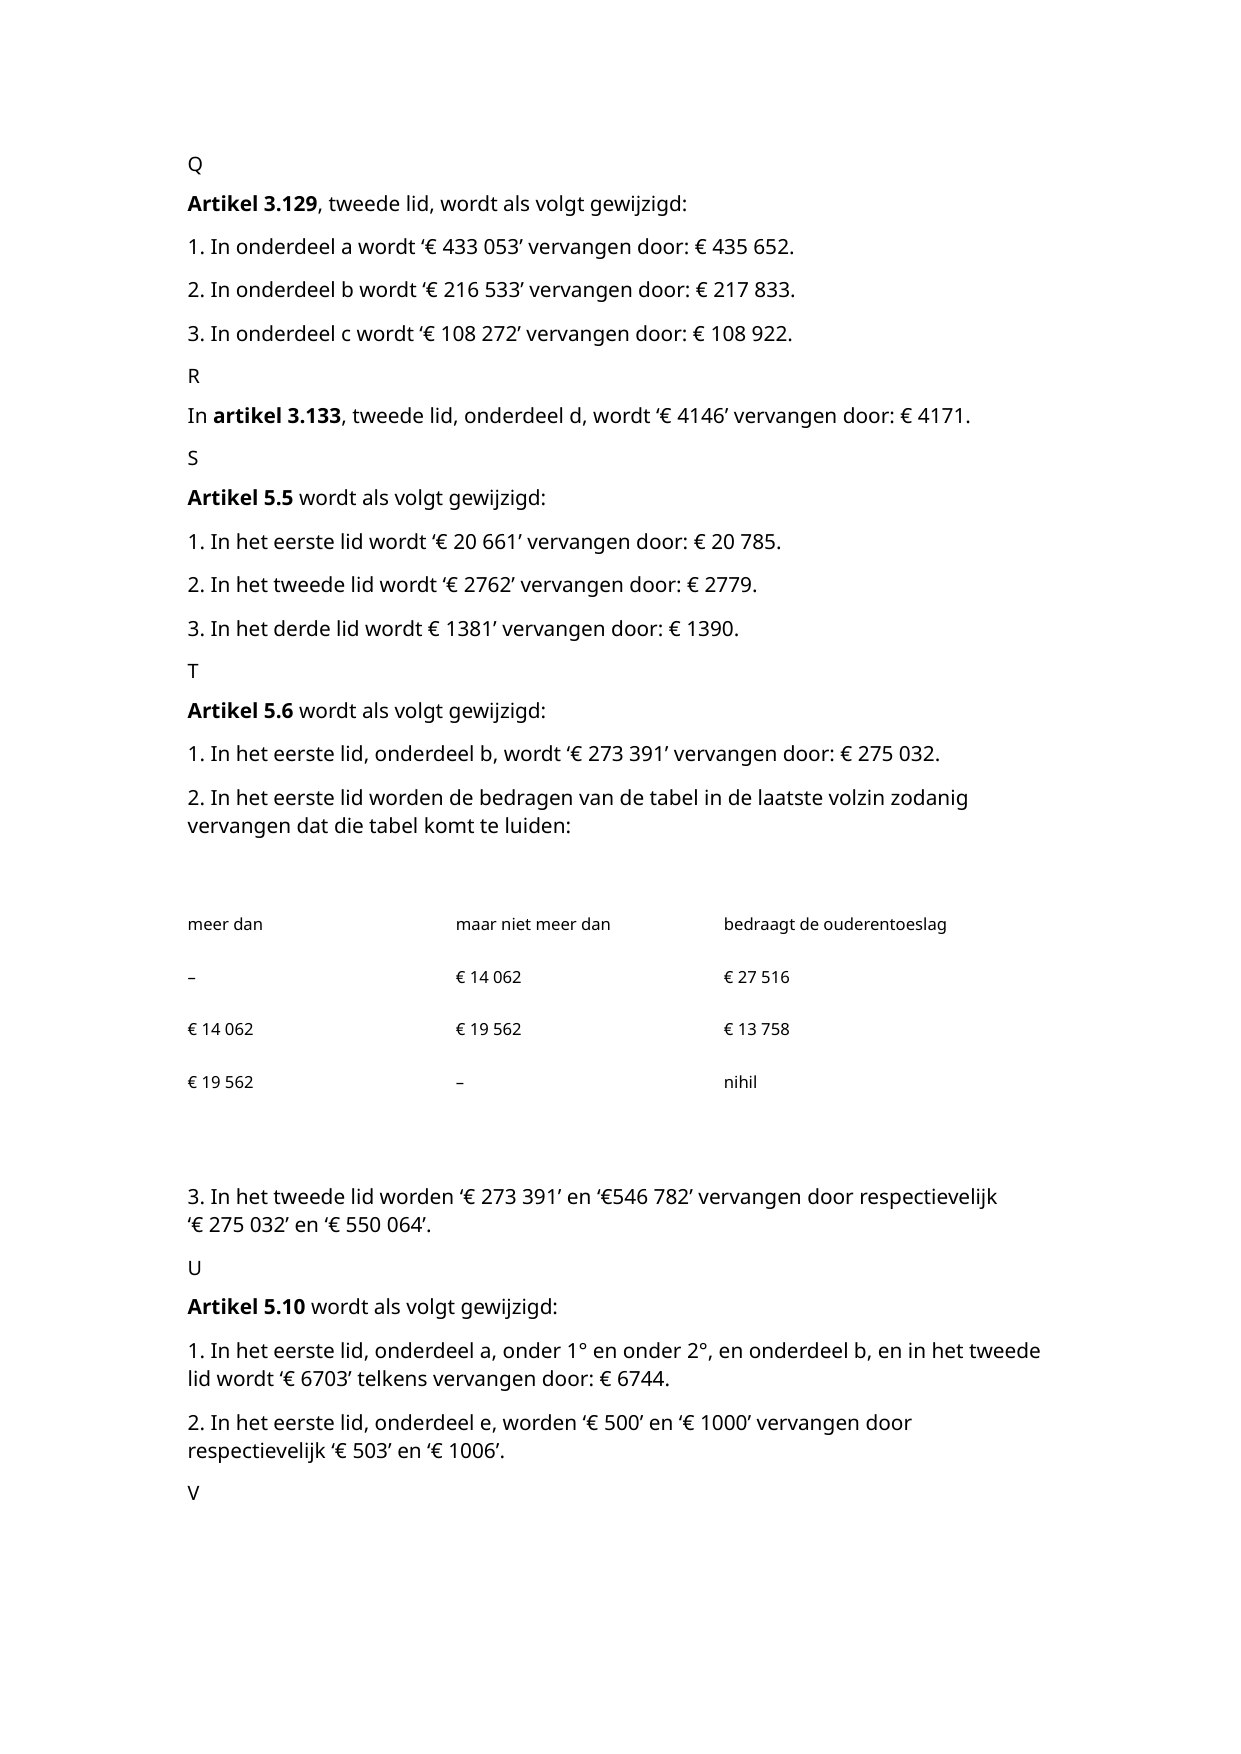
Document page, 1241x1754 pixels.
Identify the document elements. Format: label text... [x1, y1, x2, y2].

table_cell € 27 516 [724, 965, 1053, 1018]
text 3. In het derde lid wordt € 1381’ vervangen door: € 1390. [187, 614, 1053, 642]
text Artikel 5.5 wordt als volgt gewijzigd: [187, 483, 1053, 512]
text Q [187, 150, 1053, 177]
table_cell € 19 562 [456, 1018, 724, 1071]
table_cell € 14 062 [456, 965, 724, 1018]
text 1. In onderdeel a wordt ‘€ 433 053’ vervangen door: € 435 652. [187, 232, 1053, 261]
table_header meer dan [188, 913, 456, 965]
text 1. In het eerste lid wordt ‘€ 20 661’ vervangen door: € 20 785. [187, 527, 1053, 555]
text U [187, 1254, 1053, 1281]
text Artikel 3.129, tweede lid, wordt als volgt gewijzigd: [187, 189, 1053, 217]
text 3. In het tweede lid worden ‘€ 273 391’ en ‘€546 782’ vervangen door respectievelijk ‘€ 275 032’ en ‘€ 550 064’. [187, 1182, 1053, 1239]
table_cell € 13 758 [724, 1018, 1053, 1071]
text 2. In het eerste lid, onderdeel e, worden ‘€ 500’ en ‘€ 1000’ vervangen door respectievelijk ‘€ 503’ en ‘€ 1006’. [187, 1408, 1053, 1465]
table_cell – [188, 965, 456, 1018]
text S [187, 445, 1053, 472]
text T [187, 657, 1053, 684]
text 2. In het eerste lid worden de bedragen van de tabel in de laatste volzin zodanig vervangen dat die tabel komt te luiden: [187, 783, 1053, 840]
text 2. In onderdeel b wordt ‘€ 216 533’ vervangen door: € 217 833. [187, 276, 1053, 304]
table_header maar niet meer dan [456, 913, 724, 965]
table_header bedraagt de ouderentoeslag [724, 913, 1053, 965]
text R [187, 362, 1053, 389]
text In artikel 3.133, tweede lid, onderdeel d, wordt ‘€ 4146’ vervangen door: € 4171. [187, 401, 1053, 430]
table_cell – [456, 1071, 724, 1123]
table_cell € 19 562 [188, 1071, 456, 1123]
text 3. In onderdeel c wordt ‘€ 108 272’ vervangen door: € 108 922. [187, 319, 1053, 347]
text Artikel 5.10 wordt als volgt gewijzigd: [187, 1292, 1053, 1321]
text 1. In het eerste lid, onderdeel a, onder 1° en onder 2°, en onderdeel b, en in het tweede lid wordt ‘€ 6703’ telkens vervangen door: € 6744. [187, 1336, 1053, 1393]
text 2. In het tweede lid wordt ‘€ 2762’ vervangen door: € 2779. [187, 570, 1053, 599]
text V [187, 1480, 1053, 1507]
table_cell nihil [724, 1071, 1053, 1123]
text Artikel 5.6 wordt als volgt gewijzigd: [187, 696, 1053, 724]
text 1. In het eerste lid, onderdeel b, wordt ‘€ 273 391’ vervangen door: € 275 032. [187, 739, 1053, 768]
table_cell € 14 062 [188, 1018, 456, 1071]
